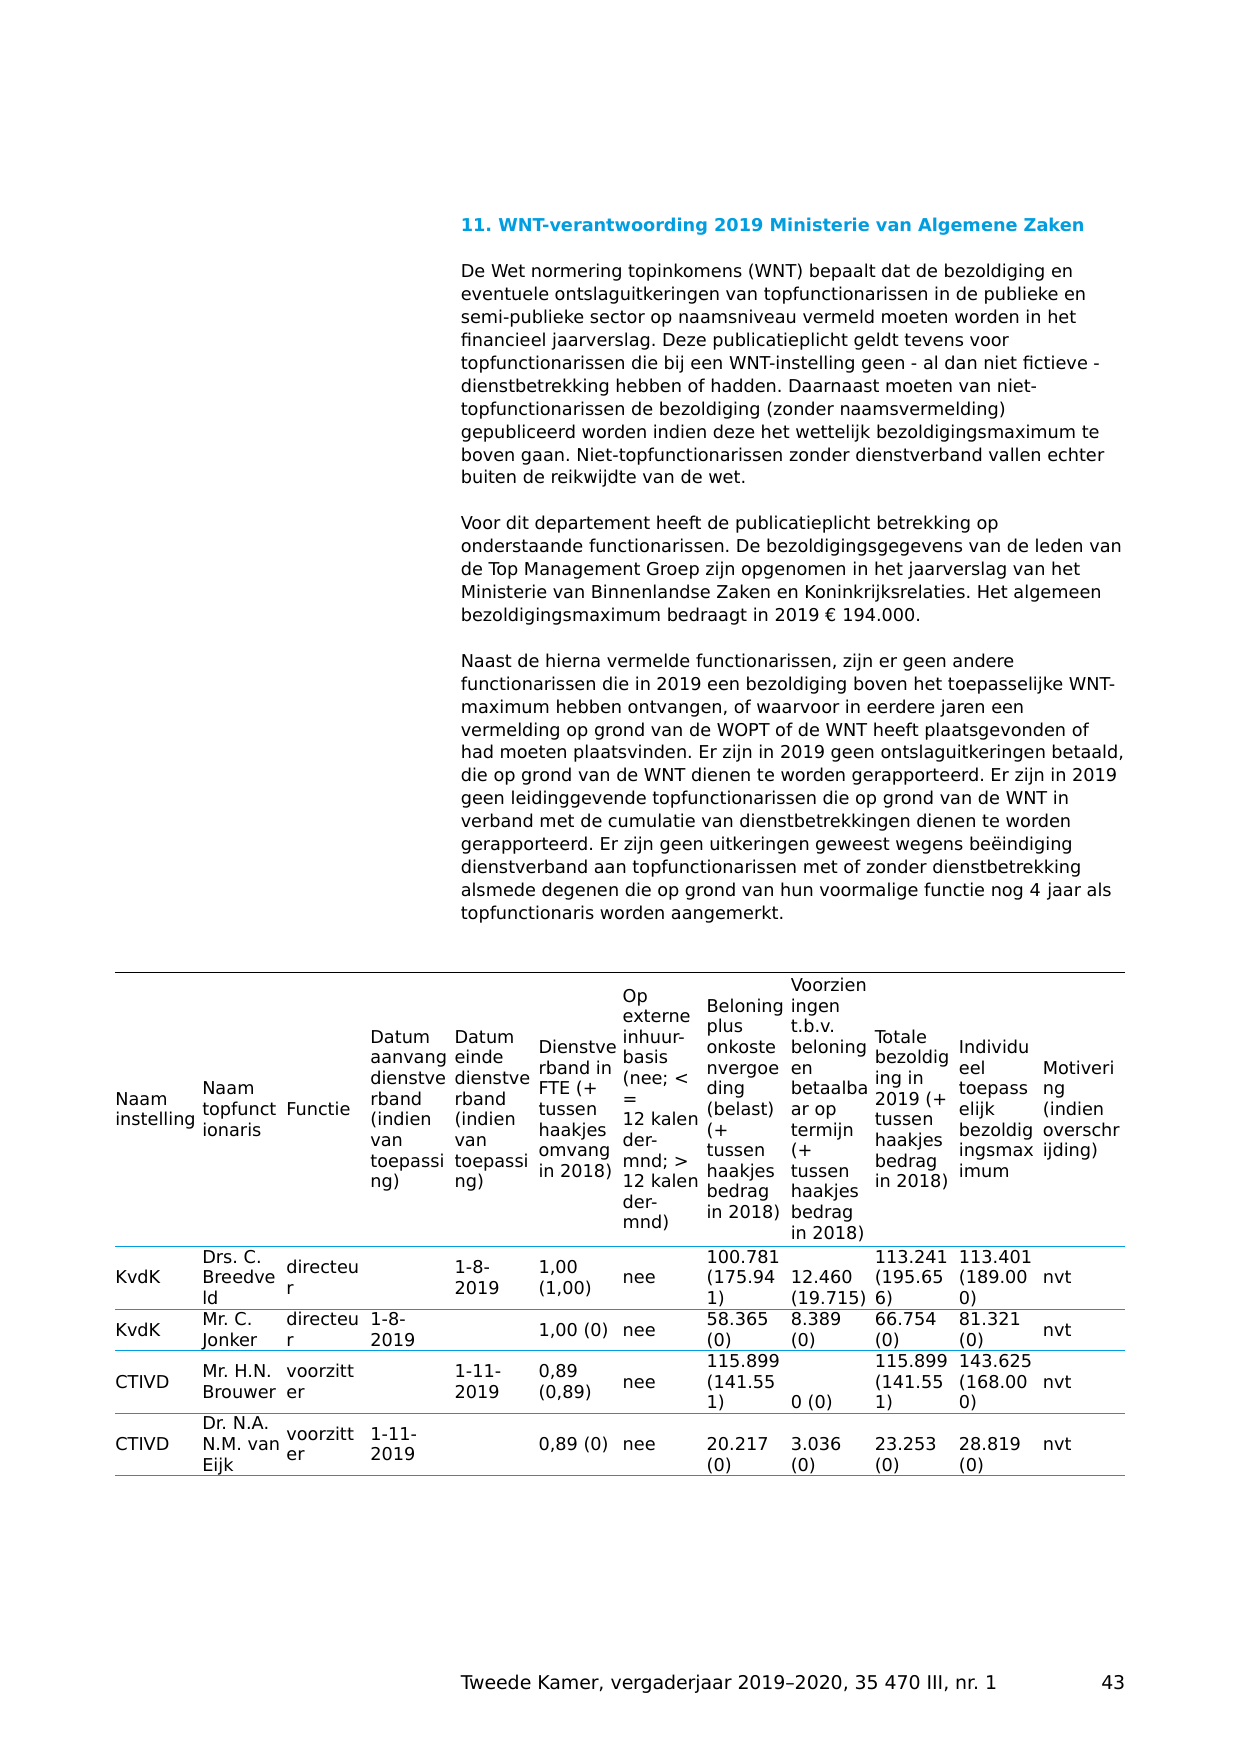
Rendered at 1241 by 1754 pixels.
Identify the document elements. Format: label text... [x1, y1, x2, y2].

table_cell Beloning plus onkostenvergoeding (belast) (+ tussen haakjes bedrag in 2018) [704, 973, 788, 1246]
table_cell Naam instelling [115, 973, 199, 1246]
text Voor dit departement heeft de publicatieplicht betrekking op onderstaande functionarissen. De bezoldigingsgegevens van de leden van de Top Management Groep zijn opgenomen in het jaarverslag van het Ministerie van Binnenlandse Zaken en Koninkrijksrelaties. Het algemeen bezoldigings­maximum bedraagt in 2019 € 194.000. [461, 511, 1125, 626]
table_cell 1-11-2019 [451, 1351, 535, 1413]
table_cell Individueel toepasselijk bezoldigingsmaximum [956, 973, 1040, 1246]
table_cell voorzitter [283, 1351, 367, 1413]
text De Wet normering topinkomens (WNT) bepaalt dat de bezoldiging en eventuele ontslaguitkeringen van topfunctionarissen in de publieke en semi-publieke sector op naamsniveau vermeld moeten worden in het financieel jaarverslag. Deze publicatieplicht geldt tevens voor topfunctionarissen die bij een WNT-instelling geen - al dan niet fictieve - dienstbetrekking hebben of hadden. Daarnaast moeten van niet-topfunctionarissen de bezoldiging (zonder naamsvermelding) gepubliceerd worden indien deze het wettelijk bezoldigingsmaximum te boven gaan. Niet-topfunctionarissen zonder dienstverband vallen echter buiten de reikwijdte van de wet. [461, 259, 1125, 488]
table_cell 1,00 (1,00) [535, 1247, 619, 1309]
title 11. WNT-verantwoording 2019 Ministerie van Algemene Zaken [461, 213, 1125, 236]
table_cell Op externe inhuur-basis (nee; < = 12 kalender-mnd; > 12 kalender-mnd) [620, 973, 703, 1246]
table_cell 113.401 (189.000) [956, 1247, 1040, 1309]
table_cell 115.899 (141.551) [872, 1351, 956, 1413]
table_cell 143.625 (168.000) [956, 1351, 1040, 1413]
table_cell nee [620, 1247, 703, 1309]
table_cell 0,89 (0) [535, 1414, 619, 1475]
table_cell 113.241 (195.656) [872, 1247, 956, 1309]
table_cell 8.389 (0) [788, 1310, 872, 1350]
table_cell KvdK [115, 1310, 199, 1350]
table_cell [367, 1247, 451, 1309]
table_cell 1-8-2019 [451, 1247, 535, 1309]
table_cell 0,89 (0,89) [535, 1351, 619, 1413]
table_cell voorzitter [283, 1414, 367, 1475]
table_cell nee [620, 1351, 703, 1413]
table_cell CTIVD [115, 1351, 199, 1413]
table_cell [367, 1351, 451, 1413]
table_cell Totale bezoldiging in 2019 (+ tussen haakjes bedrag in 2018) [872, 973, 956, 1246]
table_cell 0 (0) [788, 1351, 872, 1413]
table_cell directeur [283, 1247, 367, 1309]
table_cell 20.217 (0) [704, 1414, 788, 1475]
table_cell Mr. H.N. Brouwer [199, 1351, 283, 1413]
table_cell 58.365 (0) [704, 1310, 788, 1350]
table_cell Drs. C. Breedveld [199, 1247, 283, 1309]
table_cell nee [620, 1414, 703, 1475]
table_cell [451, 1310, 535, 1350]
table_cell 28.819 (0) [956, 1414, 1040, 1475]
table_cell 81.321 (0) [956, 1310, 1040, 1350]
table_cell KvdK [115, 1247, 199, 1309]
table_cell 23.253 (0) [872, 1414, 956, 1475]
table_cell 1-8-2019 [367, 1310, 451, 1350]
table_cell nvt [1040, 1414, 1125, 1475]
table_cell 3.036 (0) [788, 1414, 872, 1475]
table_cell nee [620, 1310, 703, 1350]
table_header Tabel 27 Bezoldiging van topfunctionarissen [115, 947, 1125, 972]
table_cell 100.781 (175.941) [704, 1247, 788, 1309]
table_cell Dr. N.A.N.M. van Eijk [199, 1414, 283, 1475]
table_cell Dienstverband in FTE (+ tussen haakjes omvang in 2018) [535, 973, 619, 1246]
table_cell nvt [1040, 1247, 1125, 1309]
table_cell 115.899 (141.551) [704, 1351, 788, 1413]
table_cell Naam topfunctionaris [199, 973, 283, 1246]
table_cell directeur [283, 1310, 367, 1350]
table_cell nvt [1040, 1310, 1125, 1350]
table_cell Mr. C. Jonker [199, 1310, 283, 1350]
table_cell 1,00 (0) [535, 1310, 619, 1350]
table_cell 66.754 (0) [872, 1310, 956, 1350]
table_cell 1-11-2019 [367, 1414, 451, 1475]
table_cell Datum aanvang dienstverband (indien van toepassing) [367, 973, 451, 1246]
table_cell 12.460 (19.715) [788, 1247, 872, 1309]
text Naast de hierna vermelde functionarissen, zijn er geen andere functionarissen die in 2019 een bezoldiging boven het toepasselijke WNT-maximum hebben ontvangen, of waarvoor in eerdere jaren een vermelding op grond van de WOPT of de WNT heeft plaatsgevonden of had moeten plaatsvinden. Er zijn in 2019 geen ontslaguitkeringen betaald, die op grond van de WNT dienen te worden gerapporteerd. Er zijn in 2019 geen leidinggevende topfunctionarissen die op grond van de WNT in verband met de cumulatie van dienstbetrekkingen dienen te worden gerapporteerd. Er zijn geen uitkeringen geweest wegens beëindiging dienstverband aan topfunctionarissen met of zonder dienstbetrekking alsmede degenen die op grond van hun voormalige functie nog 4 jaar als topfunctionaris worden aangemerkt. [461, 649, 1125, 924]
table_cell CTIVD [115, 1414, 199, 1475]
table_cell [451, 1414, 535, 1475]
table_cell Datum einde dienstverband (indien van toepassing) [451, 973, 535, 1246]
table_cell Functie [283, 973, 367, 1246]
table_cell nvt [1040, 1351, 1125, 1413]
table_cell Motivering (indien overschrijding) [1040, 973, 1125, 1246]
table_cell Voorzieningen t.b.v. beloningen betaalbaar op termijn (+ tussen haakjes bedrag in 2018) [788, 973, 872, 1246]
